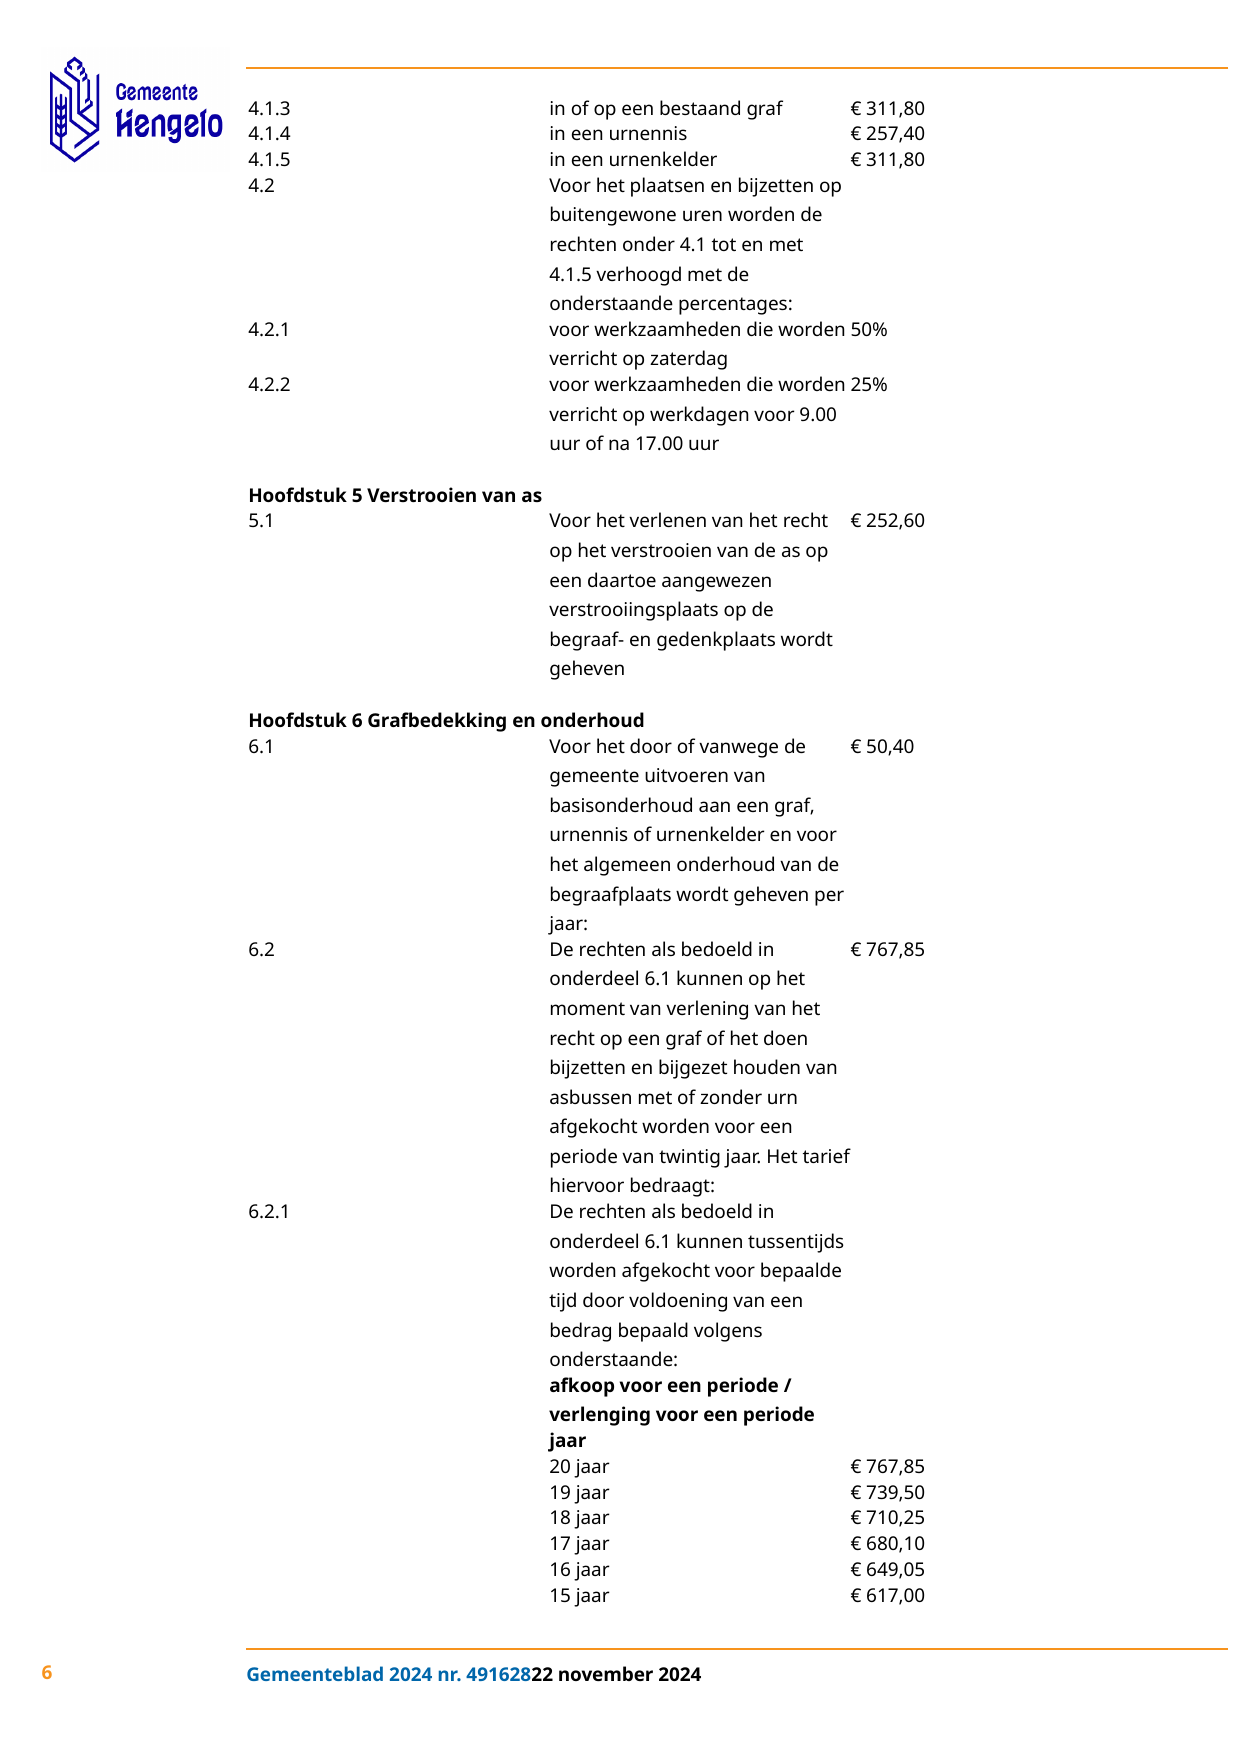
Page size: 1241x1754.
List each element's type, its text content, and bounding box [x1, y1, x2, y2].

table_cell in of op een bestaand graf [549, 95, 850, 121]
table_cell 16 jaar [549, 1556, 850, 1582]
table_cell 17 jaar [549, 1530, 850, 1556]
table_cell in een urnennis [549, 121, 850, 146]
table_cell [850, 1428, 1152, 1453]
table_cell [850, 482, 1152, 508]
table_cell voor werkzaamheden die worden verricht op zaterdag [549, 316, 850, 371]
picture [41, 47, 231, 172]
table_cell 4.1.5 [248, 146, 549, 172]
table_cell [248, 1479, 549, 1504]
table_cell [248, 1428, 549, 1453]
table_cell 20 jaar [549, 1453, 850, 1479]
table_cell [850, 1372, 1152, 1427]
table_cell Voor het door of vanwege de gemeente uitvoeren van basisonderhoud aan een graf, urnennis of urnenkelder en voor het algemeen onderhoud van de begraafplaats wordt geheven per jaar: [549, 733, 850, 936]
table_cell [248, 1372, 549, 1427]
table_cell [850, 456, 1152, 482]
table_cell € 767,85 [850, 1453, 1152, 1479]
table_cell jaar [549, 1428, 850, 1453]
table_cell 4.2.1 [248, 316, 549, 371]
table_cell [248, 1556, 549, 1582]
table_cell 4.1.3 [248, 95, 549, 121]
table_cell Hoofdstuk 6 Grafbedekking en onderhoud [248, 707, 850, 733]
table_cell Voor het verlenen van het recht op het verstrooien van de as op een daartoe aangewezen verstrooiingsplaats op de begraaf- en gedenkplaats wordt geheven [549, 508, 850, 681]
table_cell [549, 681, 850, 707]
table_cell [248, 1453, 549, 1479]
table_cell Voor het plaatsen en bijzetten op buitengewone uren worden de rechten onder 4.1 tot en met 4.1.5 verhoogd met de onderstaande percentages: [549, 172, 850, 316]
table_cell 6.2.1 [248, 1199, 549, 1372]
table_cell 4.2 [248, 172, 549, 316]
table_cell € 311,80 [850, 146, 1152, 172]
table_cell 25% [850, 371, 1152, 456]
table_cell [248, 456, 549, 482]
table_cell € 767,85 [850, 936, 1152, 1198]
table_cell [248, 1530, 549, 1556]
table_cell [850, 172, 1152, 316]
table_cell € 680,10 [850, 1530, 1152, 1556]
table_cell € 739,50 [850, 1479, 1152, 1504]
table_cell 6.2 [248, 936, 549, 1198]
table_cell Hoofdstuk 5 Verstrooien van as [248, 482, 850, 508]
table_cell [248, 681, 549, 707]
table_cell 4.1.4 [248, 121, 549, 146]
table_cell [850, 707, 1152, 733]
table_cell [248, 1582, 549, 1607]
table_cell 19 jaar [549, 1479, 850, 1504]
table_cell De rechten als bedoeld in onderdeel 6.1 kunnen op het moment van verlening van het recht op een graf of het doen bijzetten en bijgezet houden van asbussen met of zonder urn afgekocht worden voor een periode van twintig jaar. Het tarief hiervoor bedraagt: [549, 936, 850, 1198]
table_cell voor werkzaamheden die worden verricht op werkdagen voor 9.00 uur of na 17.00 uur [549, 371, 850, 456]
table_cell 4.2.2 [248, 371, 549, 456]
table_cell € 252,60 [850, 508, 1152, 681]
table_cell [850, 681, 1152, 707]
table_cell afkoop voor een periode / verlenging voor een periode [549, 1372, 850, 1427]
table_cell De rechten als bedoeld in onderdeel 6.1 kunnen tussentijds worden afgekocht voor bepaalde tijd door voldoening van een bedrag bepaald volgens onderstaande: [549, 1199, 850, 1372]
table_cell € 50,40 [850, 733, 1152, 936]
table_cell € 311,80 [850, 95, 1152, 121]
table_cell 50% [850, 316, 1152, 371]
table_cell 5.1 [248, 508, 549, 681]
table_cell 18 jaar [549, 1505, 850, 1530]
table_cell [850, 1199, 1152, 1372]
table_cell € 617,00 [850, 1582, 1152, 1607]
table_cell [549, 456, 850, 482]
table_cell 15 jaar [549, 1582, 850, 1607]
table_cell € 649,05 [850, 1556, 1152, 1582]
table_cell 6.1 [248, 733, 549, 936]
table_cell € 710,25 [850, 1505, 1152, 1530]
table_cell [248, 1505, 549, 1530]
table_cell in een urnenkelder [549, 146, 850, 172]
table_cell € 257,40 [850, 121, 1152, 146]
